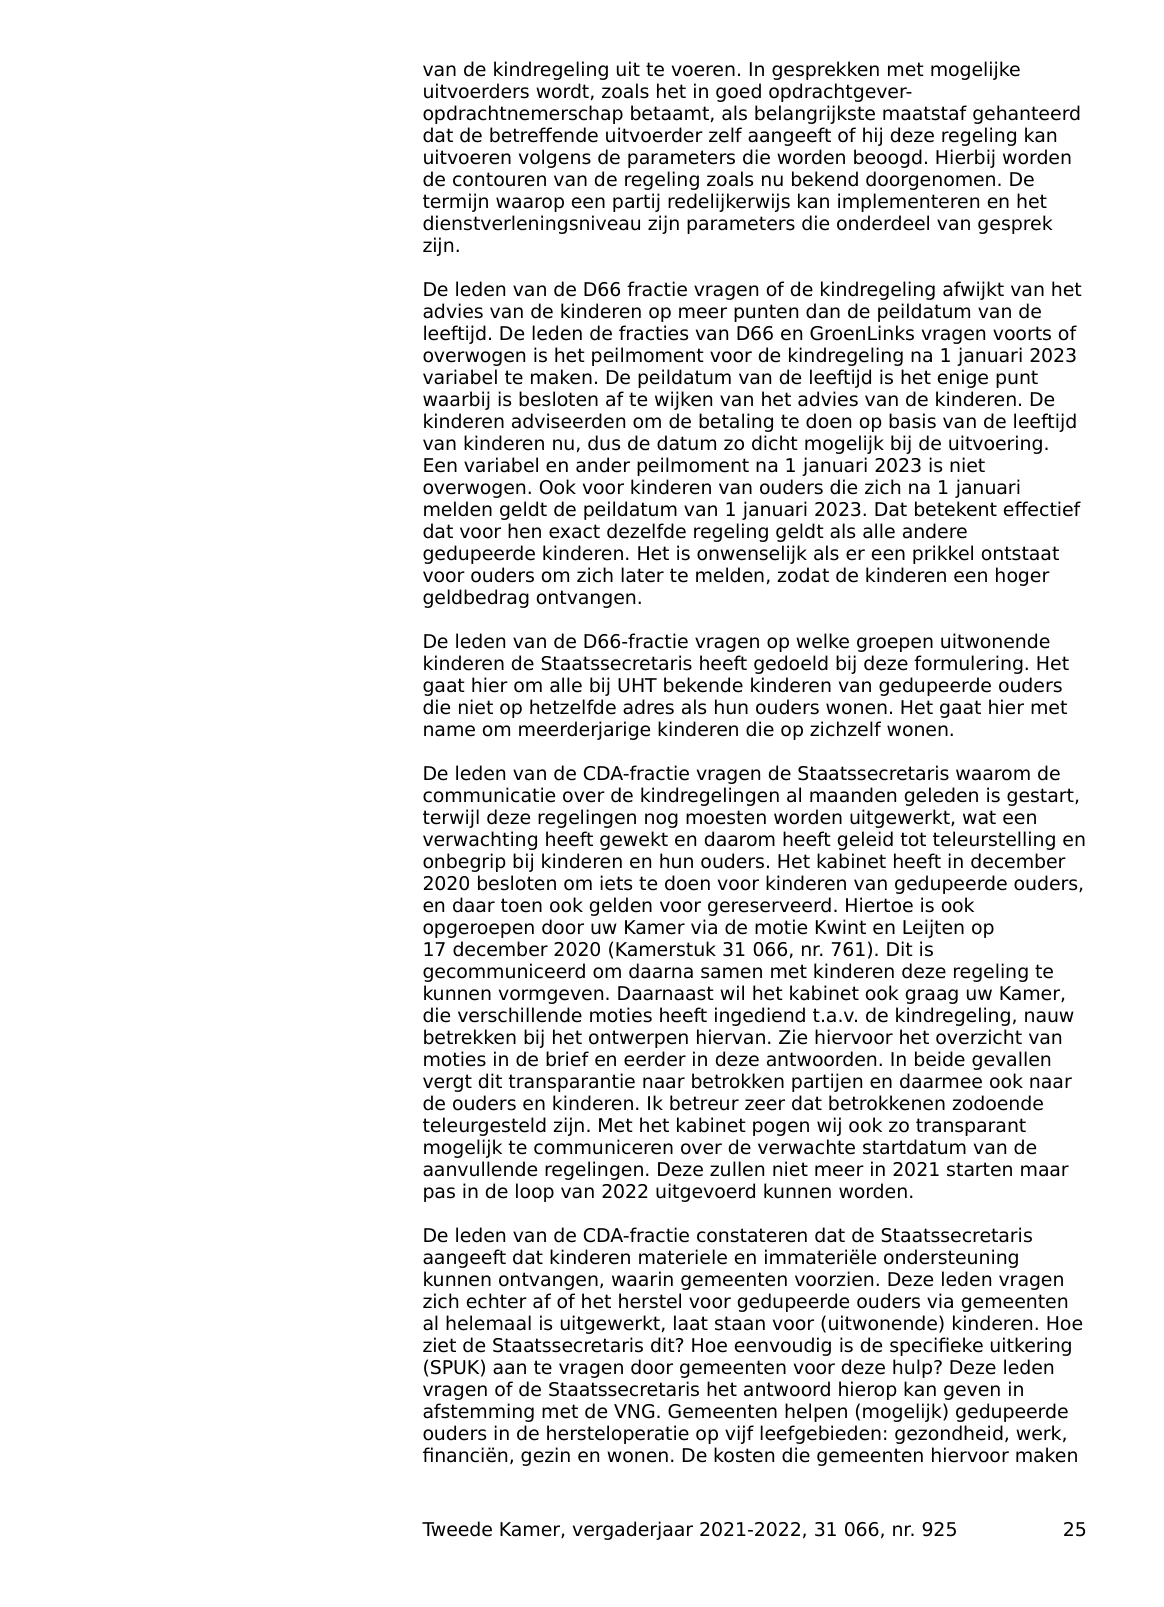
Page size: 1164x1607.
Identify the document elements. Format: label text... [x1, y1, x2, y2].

text van de kindregeling uit te voeren. In gesprekken met mogelijke uitvoerders wordt, zoals het in goed opdrachtgever-opdrachtnemerschap betaamt, als belangrijkste maatstaf gehanteerd dat de betreffende uitvoerder zelf aangeeft of hij deze regeling kan uitvoeren volgens de parameters die worden beoogd. Hierbij worden de contouren van de regeling zoals nu bekend doorgenomen. De termijn waarop een partij redelijkerwijs kan implementeren en het dienstverleningsniveau zijn parameters die onderdeel van gesprek zijn. [422, 59, 1087, 257]
text De leden van de D66 fractie vragen of de kindregeling afwijkt van het advies van de kinderen op meer punten dan de peildatum van de leeftijd. De leden de fracties van D66 en GroenLinks vragen voorts of overwogen is het peilmoment voor de kindregeling na 1 januari 2023 variabel te maken. De peildatum van de leeftijd is het enige punt waarbij is besloten af te wijken van het advies van de kinderen. De kinderen adviseerden om de betaling te doen op basis van de leeftijd van kinderen nu, dus de datum zo dicht mogelijk bij de uitvoering. Een variabel en ander peilmoment na 1 januari 2023 is niet overwogen. Ook voor kinderen van ouders die zich na 1 januari melden geldt de peildatum van 1 januari 2023. Dat betekent effectief dat voor hen exact dezelfde regeling geldt als alle andere gedupeerde kinderen. Het is onwenselijk als er een prikkel ontstaat voor ouders om zich later te melden, zodat de kinderen een hoger geldbedrag ontvangen. [422, 279, 1087, 609]
text De leden van de CDA-fractie constateren dat de Staatssecretaris aangeeft dat kinderen materiele en immateriële ondersteuning kunnen ontvangen, waarin gemeenten voorzien. Deze leden vragen zich echter af of het herstel voor gedupeerde ouders via gemeenten al helemaal is uitgewerkt, laat staan voor (uitwonende) kinderen. Hoe ziet de Staatssecretaris dit? Hoe eenvoudig is de specifieke uitkering (SPUK) aan te vragen door gemeenten voor deze hulp? Deze leden vragen of de Staatssecretaris het antwoord hierop kan geven in afstemming met de VNG. Gemeenten helpen (mogelijk) gedupeerde ouders in de hersteloperatie op vijf leefgebieden: gezondheid, werk, financiën, gezin en wonen. De kosten die gemeenten hiervoor maken [422, 1225, 1087, 1467]
text De leden van de CDA-fractie vragen de Staatssecretaris waarom de communicatie over de kindregelingen al maanden geleden is gestart, terwijl deze regelingen nog moesten worden uitgewerkt, wat een verwachting heeft gewekt en daarom heeft geleid tot teleurstelling en onbegrip bij kinderen en hun ouders. Het kabinet heeft in december 2020 besloten om iets te doen voor kinderen van gedupeerde ouders, en daar toen ook gelden voor gereserveerd. Hiertoe is ook opgeroepen door uw Kamer via de motie Kwint en Leijten op 17 december 2020 (Kamerstuk 31 066, nr. 761). Dit is gecommuniceerd om daarna samen met kinderen deze regeling te kunnen vormgeven. Daarnaast wil het kabinet ook graag uw Kamer, die verschillende moties heeft ingediend t.a.v. de kindregeling, nauw betrekken bij het ontwerpen hiervan. Zie hiervoor het overzicht van moties in de brief en eerder in deze antwoorden. In beide gevallen vergt dit transparantie naar betrokken partijen en daarmee ook naar de ouders en kinderen. Ik betreur zeer dat betrokkenen zodoende teleurgesteld zijn. Met het kabinet pogen wij ook zo transparant mogelijk te communiceren over de verwachte startdatum van de aanvullende regelingen. Deze zullen niet meer in 2021 starten maar pas in de loop van 2022 uitgevoerd kunnen worden. [422, 763, 1087, 1203]
text De leden van de D66-fractie vragen op welke groepen uitwonende kinderen de Staatssecretaris heeft gedoeld bij deze formulering. Het gaat hier om alle bij UHT bekende kinderen van gedupeerde ouders die niet op hetzelfde adres als hun ouders wonen. Het gaat hier met name om meerderjarige kinderen die op zichzelf wonen. [422, 631, 1087, 741]
